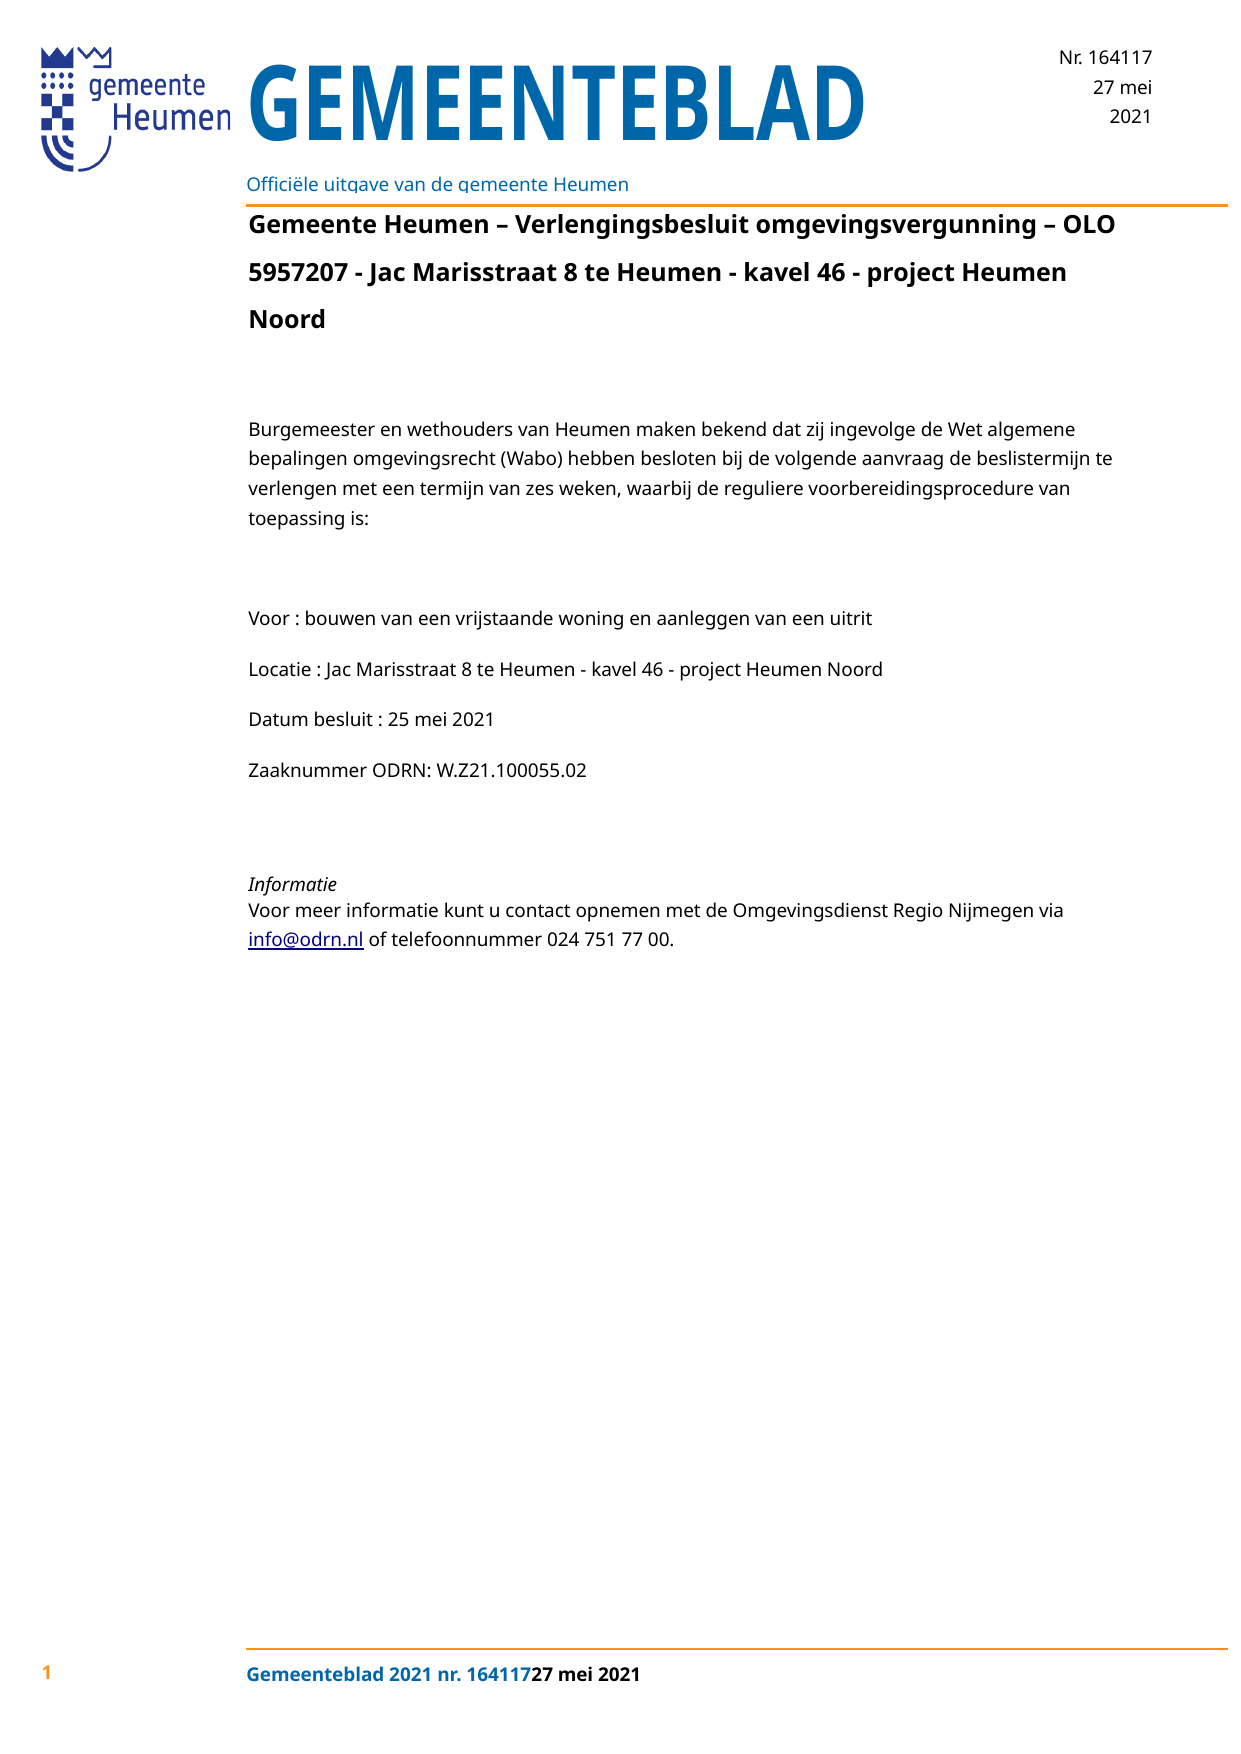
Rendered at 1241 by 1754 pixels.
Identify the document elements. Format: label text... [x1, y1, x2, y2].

text Datum besluit : 25 mei 2021 [248, 706, 1152, 732]
text Locatie : Jac Marisstraat 8 te Heumen - kavel 46 - project Heumen Noord [248, 656, 1152, 682]
text Burgemeester en wethouders van Heumen maken bekend dat zij ingevolge de Wet algemene bepalingen omgevingsrecht (Wabo) hebben besloten bij de volgende aanvraag de beslistermijn te verlengen met een termijn van zes weken, waarbij de reguliere voorbereidingsprocedure van toepassing is: [248, 416, 1152, 530]
text Zaaknummer ODRN: W.Z21.100055.02 [248, 757, 1152, 782]
text Informatie [248, 871, 1152, 897]
text Voor : bouwen van een vrijstaande woning en aanleggen van een uitrit [248, 606, 1152, 631]
text Gemeente Heumen – Verlengingsbesluit omgevingsvergunning – OLO 5957207 - Jac Marisstraat 8 te Heumen - kavel 46 - project Heumen Noord [248, 207, 1152, 336]
text Voor meer informatie kunt u contact opnemen met de Omgevingsdienst Regio Nijmegen via info@odrn.nl of telefoonnummer 024 751 77 00. [248, 897, 1152, 952]
picture [41, 47, 231, 172]
